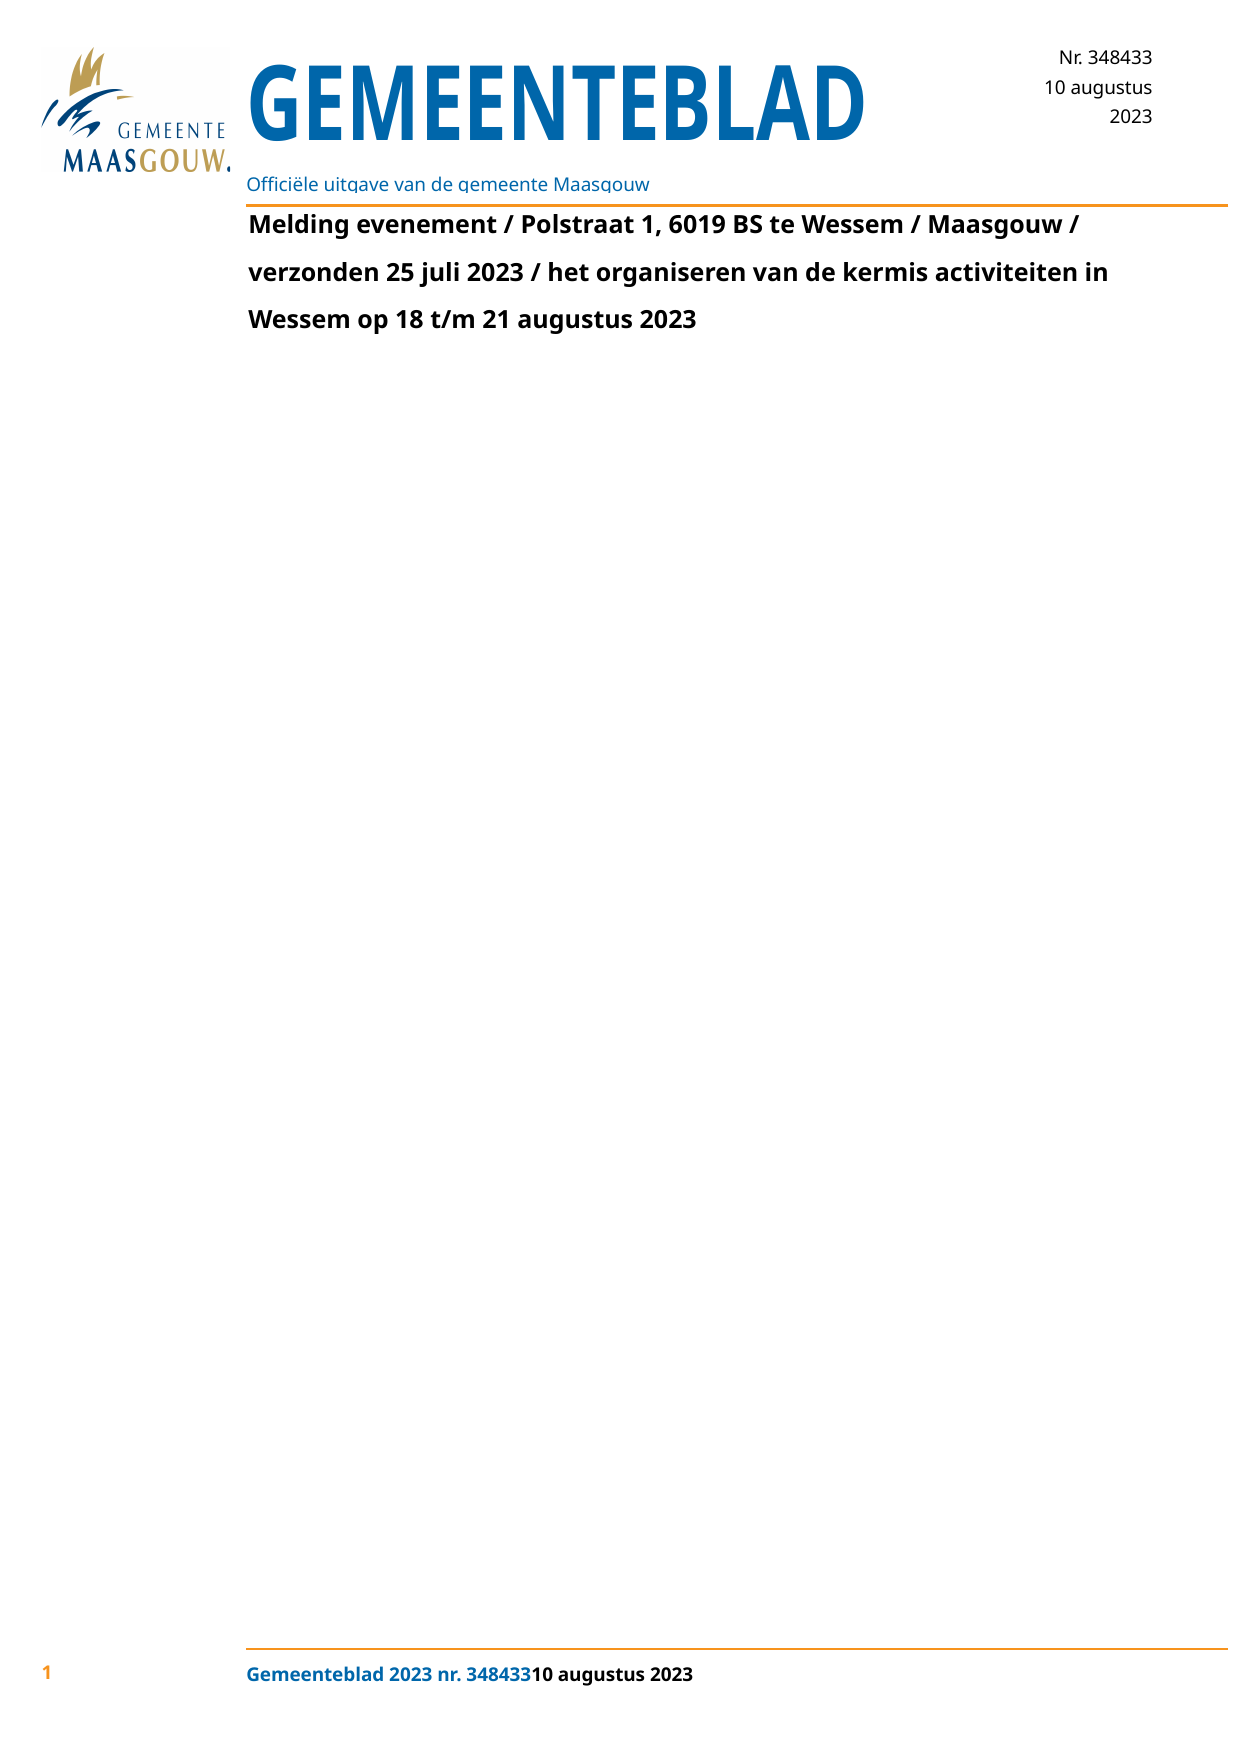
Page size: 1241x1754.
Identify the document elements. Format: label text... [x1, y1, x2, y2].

picture [41, 47, 231, 172]
text Melding evenement / Polstraat 1, 6019 BS te Wessem / Maasgouw / verzonden 25 juli 2023 / het organiseren van de kermis activiteiten in Wessem op 18 t/m 21 augustus 2023 [248, 207, 1152, 336]
